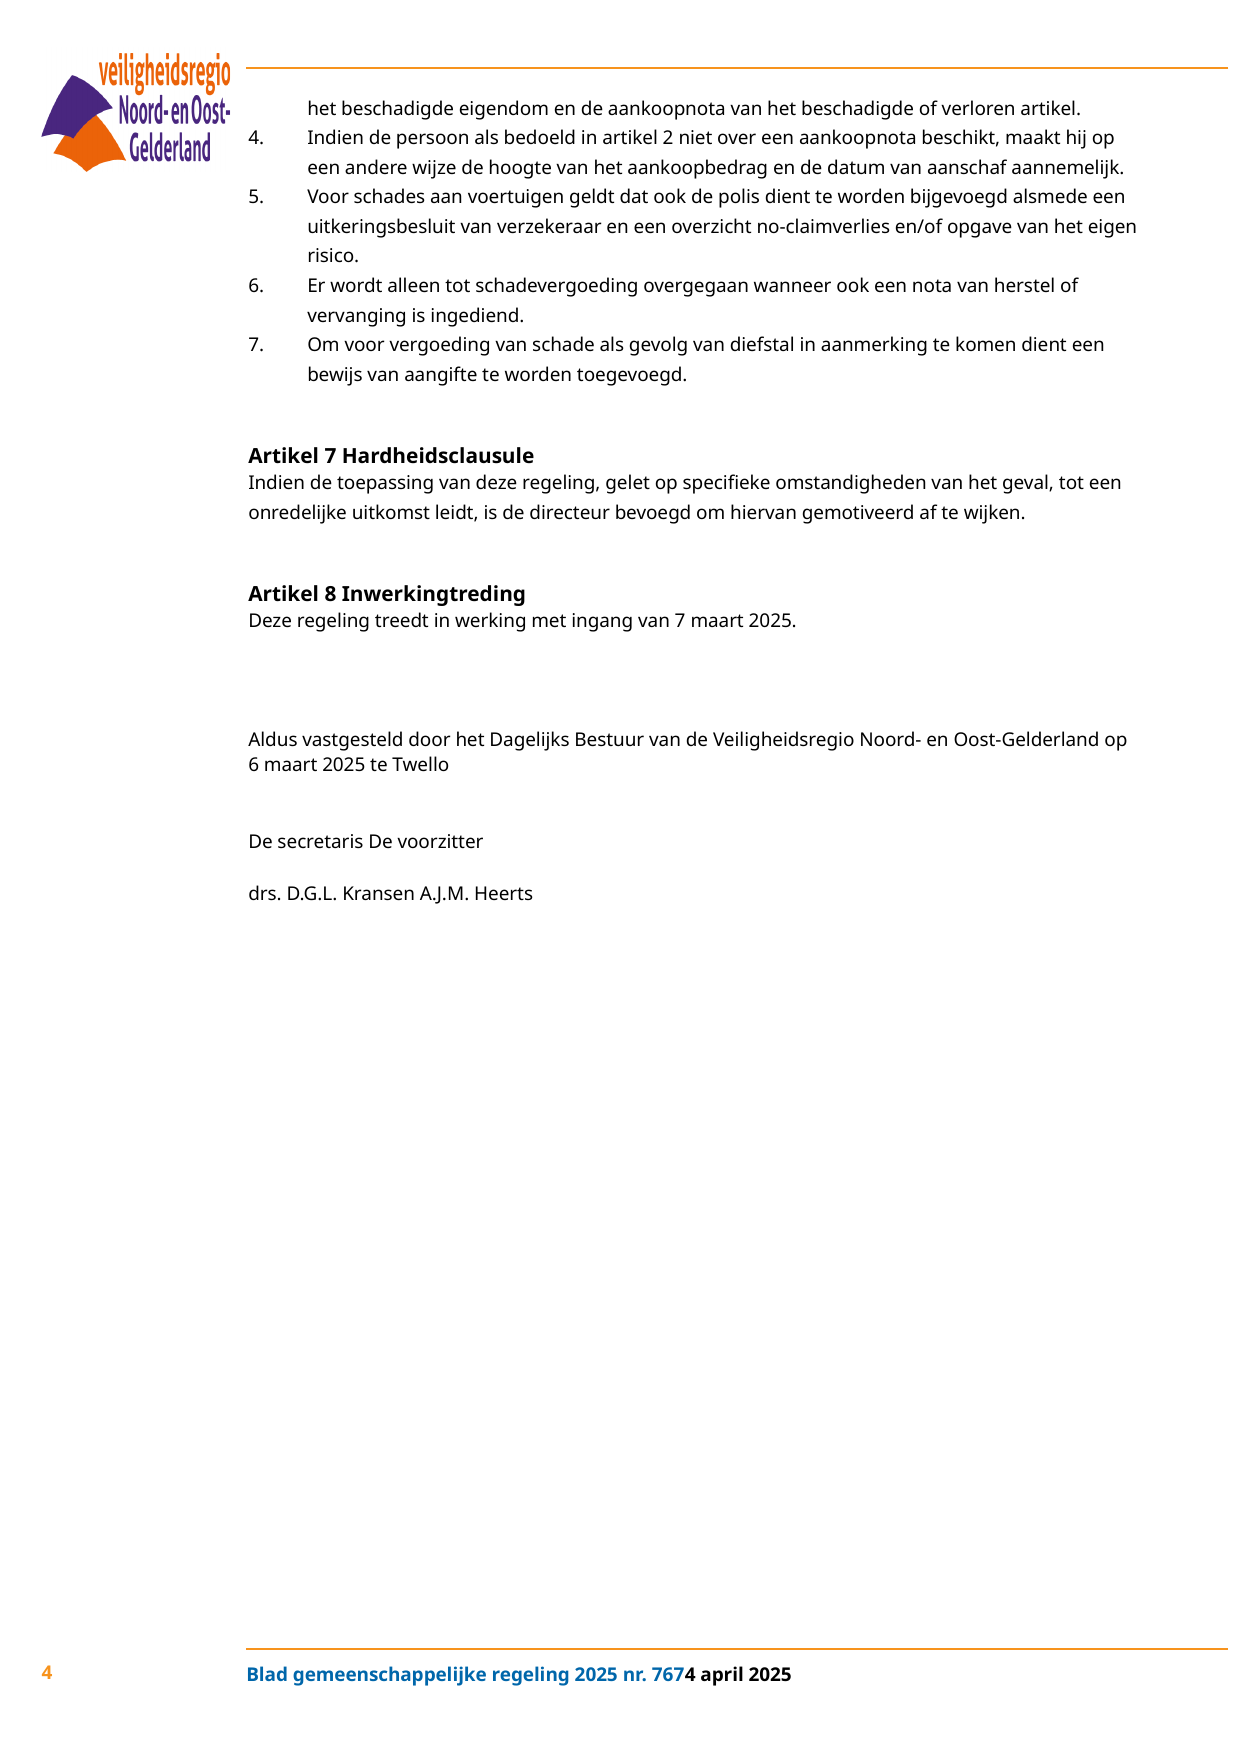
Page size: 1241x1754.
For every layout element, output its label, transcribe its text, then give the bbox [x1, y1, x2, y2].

text Artikel 7 Hardheidsclausule [248, 441, 1152, 469]
list Indien de persoon als bedoeld in artikel 2 niet over een aankoopnota beschikt, maakt hij op een andere wijze de hoogte van het aankoopbedrag en de datum van aanschaf aannemelijk. [248, 124, 1152, 180]
picture [41, 47, 231, 172]
text Deze regeling treedt in werking met ingang van 7 maart 2025. [248, 607, 1152, 633]
list het beschadigde eigendom en de aankoopnota van het beschadigde of verloren artikel. [248, 95, 1152, 121]
text De secretaris De voorzitter [248, 829, 1152, 854]
text 6 maart 2025 te Twello [248, 752, 1152, 777]
list Er wordt alleen tot schadevergoeding overgegaan wanneer ook een nota van herstel of vervanging is ingediend. [248, 272, 1152, 328]
text Aldus vastgesteld door het Dagelijks Bestuur van de Veiligheidsregio Noord- en Oost-Gelderland op [248, 726, 1152, 752]
list Om voor vergoeding van schade als gevolg van diefstal in aanmerking te komen dient een bewijs van aangifte te worden toegevoegd. [248, 331, 1152, 387]
text Artikel 8 Inwerkingtreding [248, 579, 1152, 607]
text drs. D.G.L. Kransen A.J.M. Heerts [248, 880, 1152, 906]
text Indien de toepassing van deze regeling, gelet op specifieke omstandigheden van het geval, tot een onredelijke uitkomst leidt, is de directeur bevoegd om hiervan gemotiveerd af te wijken. [248, 469, 1152, 525]
list Voor schades aan voertuigen geldt dat ook de polis dient te worden bijgevoegd alsmede een uitkeringsbesluit van verzekeraar en een overzicht no-claimverlies en/of opgave van het eigen risico. [248, 183, 1152, 268]
